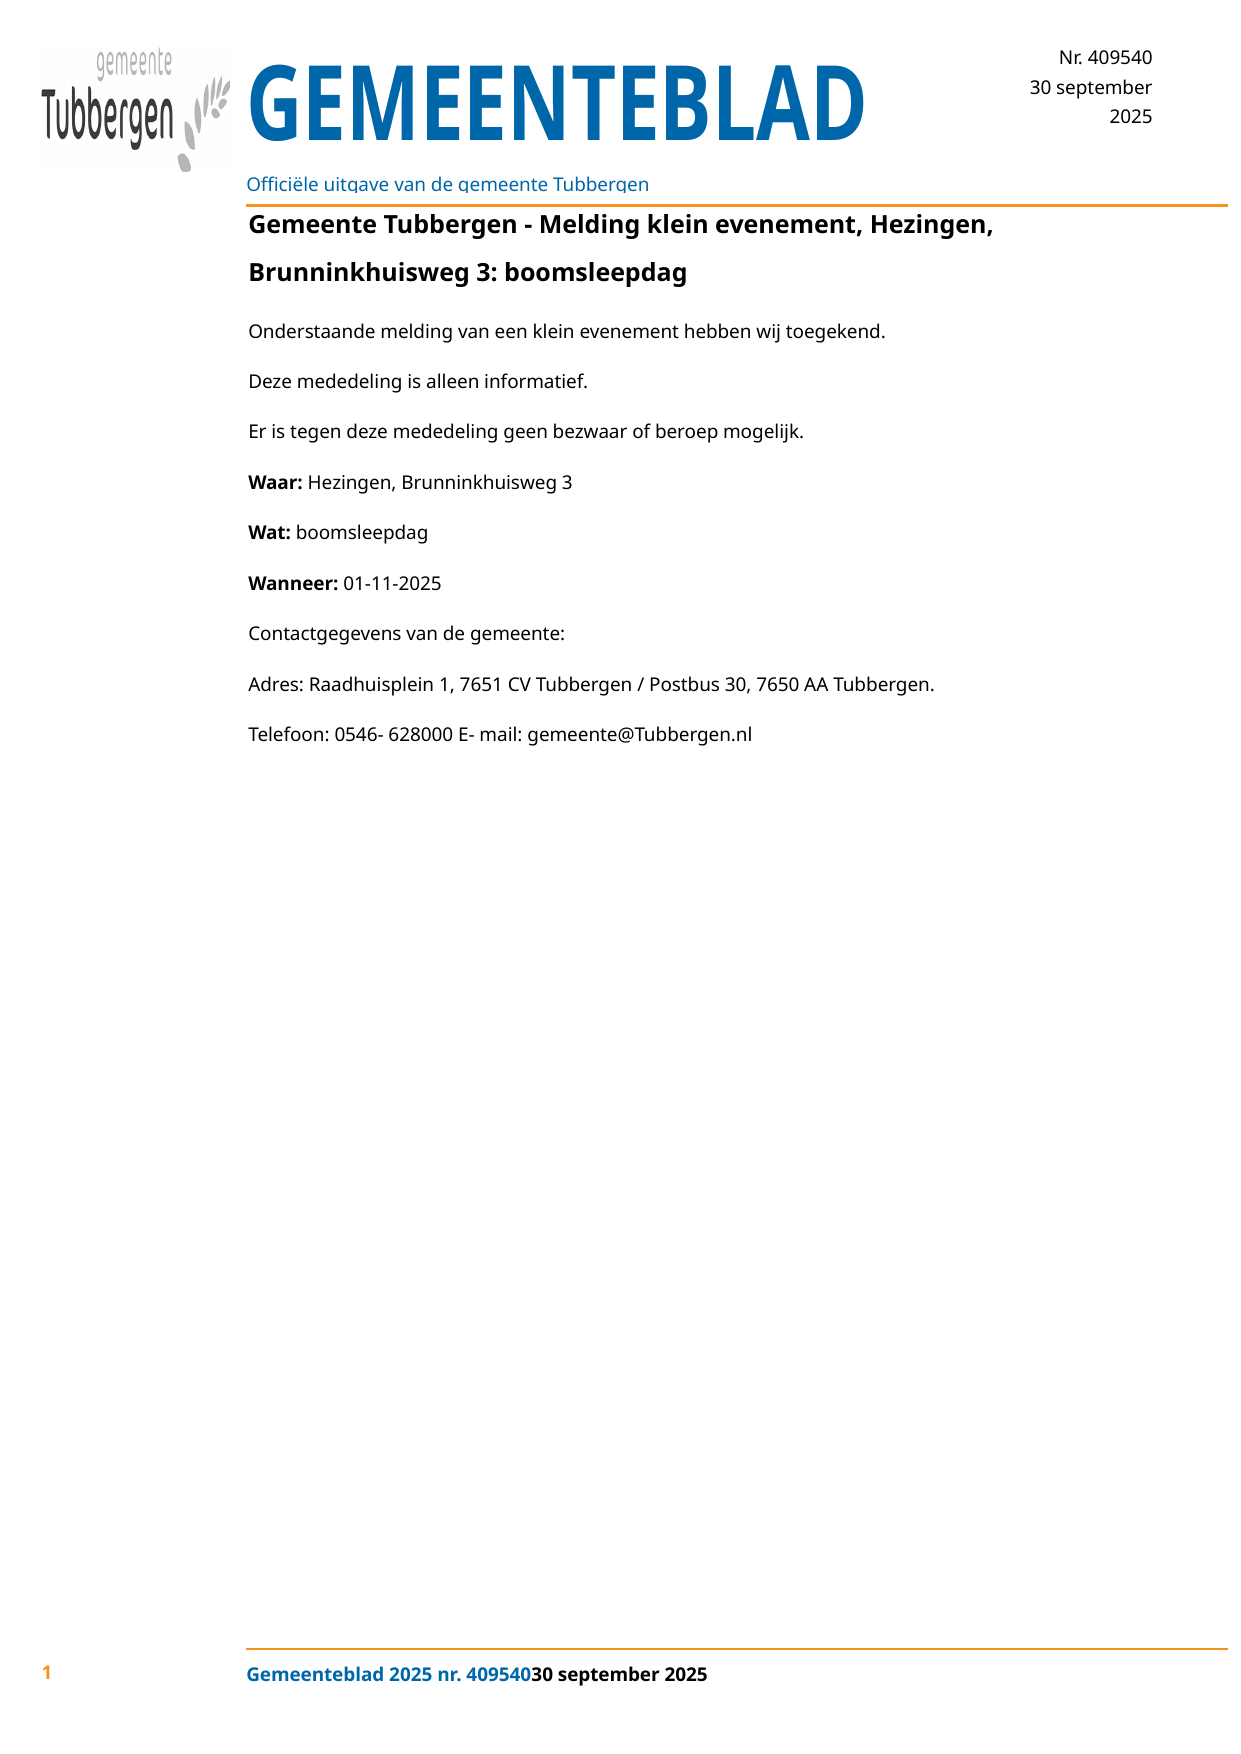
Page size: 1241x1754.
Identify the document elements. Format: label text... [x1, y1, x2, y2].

text Wanneer: 01-11-2025 [248, 570, 1152, 596]
text Onderstaande melding van een klein evenement hebben wij toegekend. [248, 318, 1152, 344]
text Contactgegevens van de gemeente: [248, 620, 1152, 646]
text Waar: Hezingen, Brunninkhuisweg 3 [248, 469, 1152, 495]
text Adres: Raadhuisplein 1, 7651 CV Tubbergen / Postbus 30, 7650 AA Tubbergen. [248, 671, 1152, 697]
text Telefoon: 0546- 628000 E- mail: gemeente@Tubbergen.nl [248, 721, 1152, 747]
picture [41, 47, 231, 172]
text Gemeente Tubbergen - Melding klein evenement, Hezingen, Brunninkhuisweg 3: boomsleepdag [248, 207, 1152, 288]
text Wat: boomsleepdag [248, 519, 1152, 545]
text Er is tegen deze mededeling geen bezwaar of beroep mogelijk. [248, 419, 1152, 444]
text Deze mededeling is alleen informatief. [248, 368, 1152, 394]
